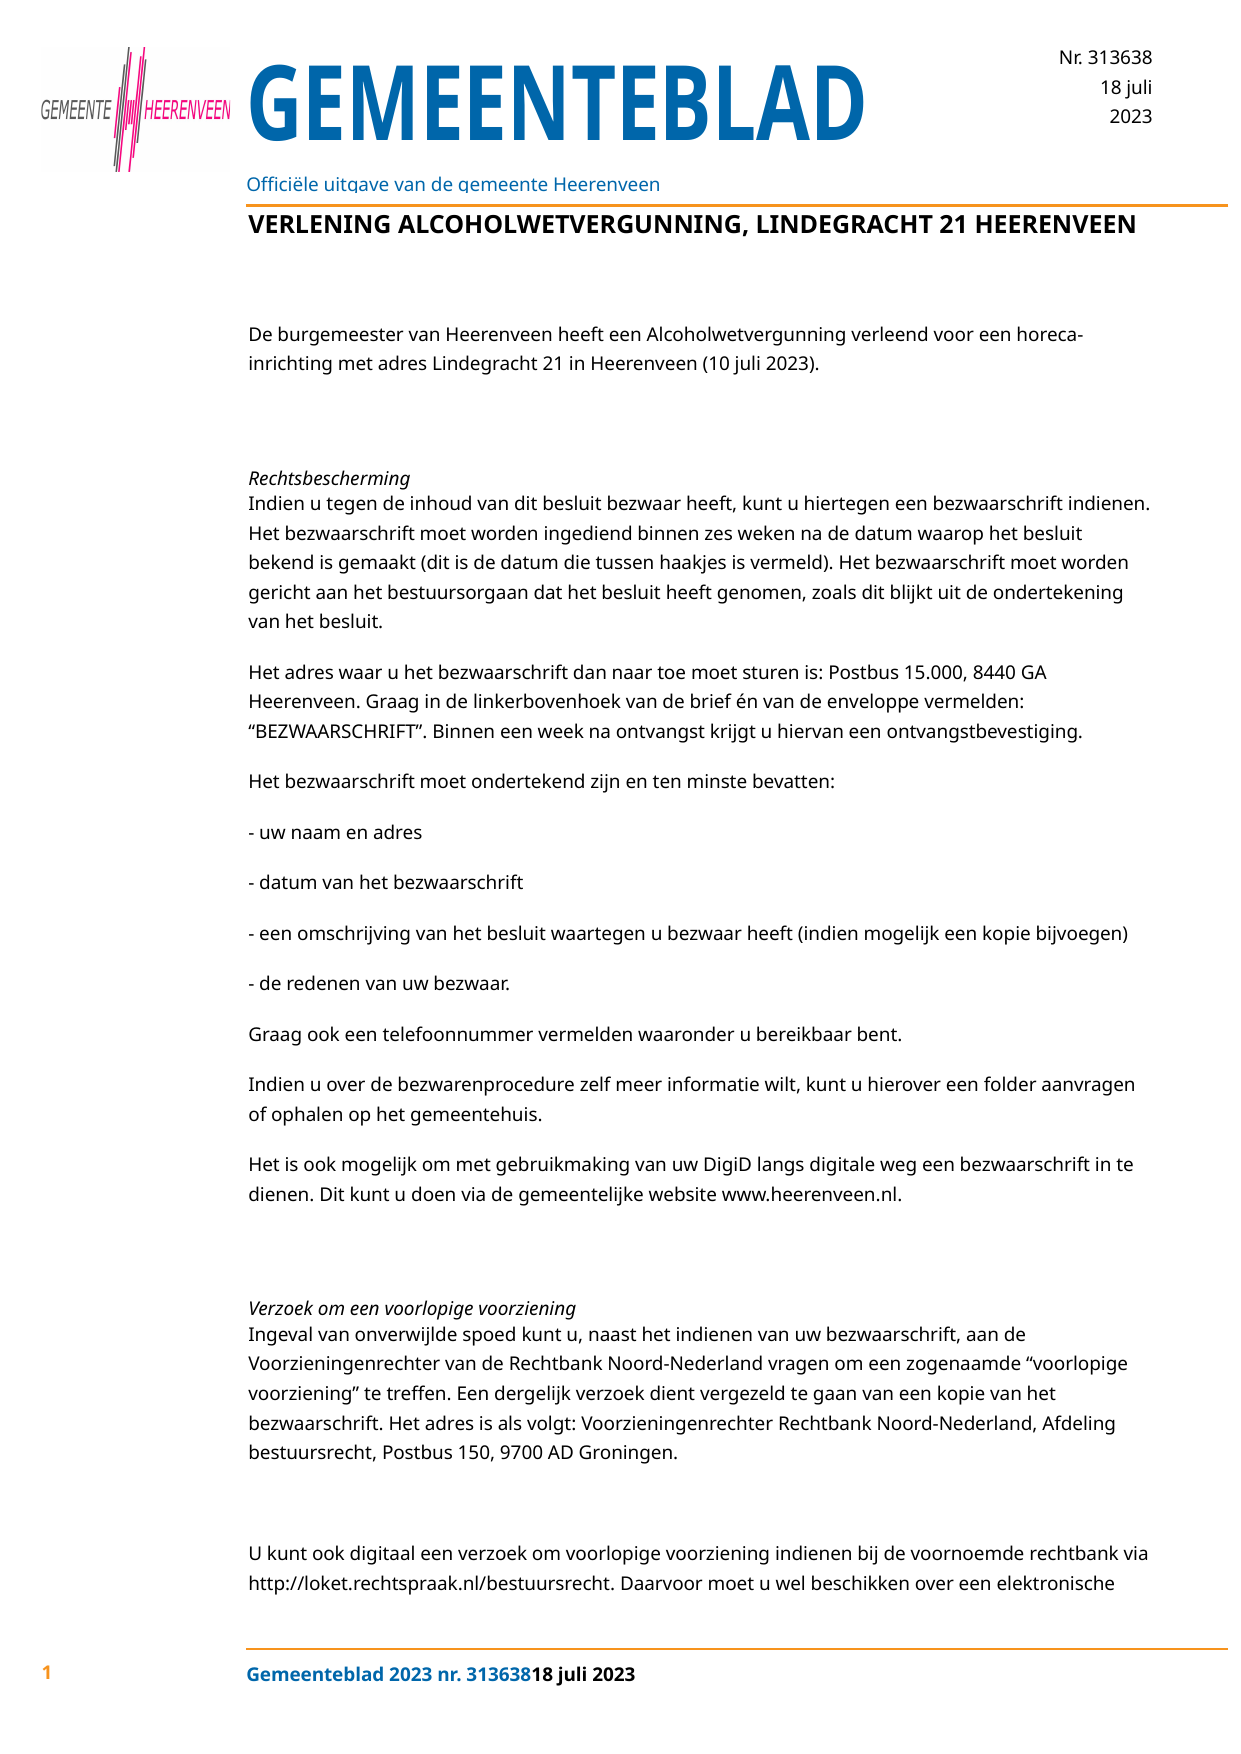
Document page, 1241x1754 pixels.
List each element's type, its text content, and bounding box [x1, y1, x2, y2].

text Verzoek om een voorlopige voorziening [248, 1295, 1152, 1321]
text - uw naam en adres [248, 819, 1152, 845]
text Het bezwaarschrift moet ondertekend zijn en ten minste bevatten: [248, 769, 1152, 794]
text Het adres waar u het bezwaarschrift dan naar toe moet sturen is: Postbus 15.000, 8440 GA Heerenveen. Graag in de linkerbovenhoek van de brief én van de enveloppe vermelden: “BEZWAARSCHRIFT”. Binnen een week na ontvangst krijgt u hiervan een ontvangstbevestiging. [248, 659, 1152, 744]
picture [41, 47, 231, 172]
text Indien u over de bezwarenprocedure zelf meer informatie wilt, kunt u hierover een folder aanvragen of ophalen op het gemeentehuis. [248, 1071, 1152, 1127]
text Indien u tegen de inhoud van dit besluit bezwaar heeft, kunt u hiertegen een bezwaarschrift indienen. Het bezwaarschrift moet worden ingediend binnen zes weken na de datum waarop het besluit bekend is gemaakt (dit is de datum die tussen haakjes is vermeld). Het bezwaarschrift moet worden gericht aan het bestuursorgaan dat het besluit heeft genomen, zoals dit blijkt uit de ondertekening van het besluit. [248, 490, 1152, 634]
text Graag ook een telefoonnummer vermelden waaronder u bereikbaar bent. [248, 1021, 1152, 1047]
text - datum van het bezwaarschrift [248, 869, 1152, 895]
text - een omschrijving van het besluit waartegen u bezwaar heeft (indien mogelijk een kopie bijvoegen) [248, 920, 1152, 946]
text U kunt ook digitaal een verzoek om voorlopige voorziening indienen bij de voornoemde rechtbank via http://loket.rechtspraak.nl/bestuursrecht. Daarvoor moet u wel beschikken over een elektronische [248, 1540, 1152, 1595]
text Het is ook mogelijk om met gebruikmaking van uw DigiD langs digitale weg een bezwaarschrift in te dienen. Dit kunt u doen via de gemeentelijke website www.heerenveen.nl. [248, 1151, 1152, 1207]
text - de redenen van uw bezwaar. [248, 970, 1152, 996]
text De burgemeester van Heerenveen heeft een Alcoholwetvergunning verleend voor een horeca-inrichting met adres Lindegracht 21 in Heerenveen (10 juli 2023). [248, 321, 1152, 376]
text Rechtsbescherming [248, 465, 1152, 490]
text VERLENING ALCOHOLWETVERGUNNING, LINDEGRACHT 21 HEERENVEEN [248, 207, 1152, 241]
text Ingeval van onverwijlde spoed kunt u, naast het indienen van uw bezwaarschrift, aan de Voorzieningenrechter van de Rechtbank Noord-Nederland vragen om een zogenaamde “voorlopige voorziening” te treffen. Een dergelijk verzoek dient vergezeld te gaan van een kopie van het bezwaarschrift. Het adres is als volgt: Voorzieningenrechter Rechtbank Noord-Nederland, Afdeling bestuursrecht, Postbus 150, 9700 AD Groningen. [248, 1321, 1152, 1465]
